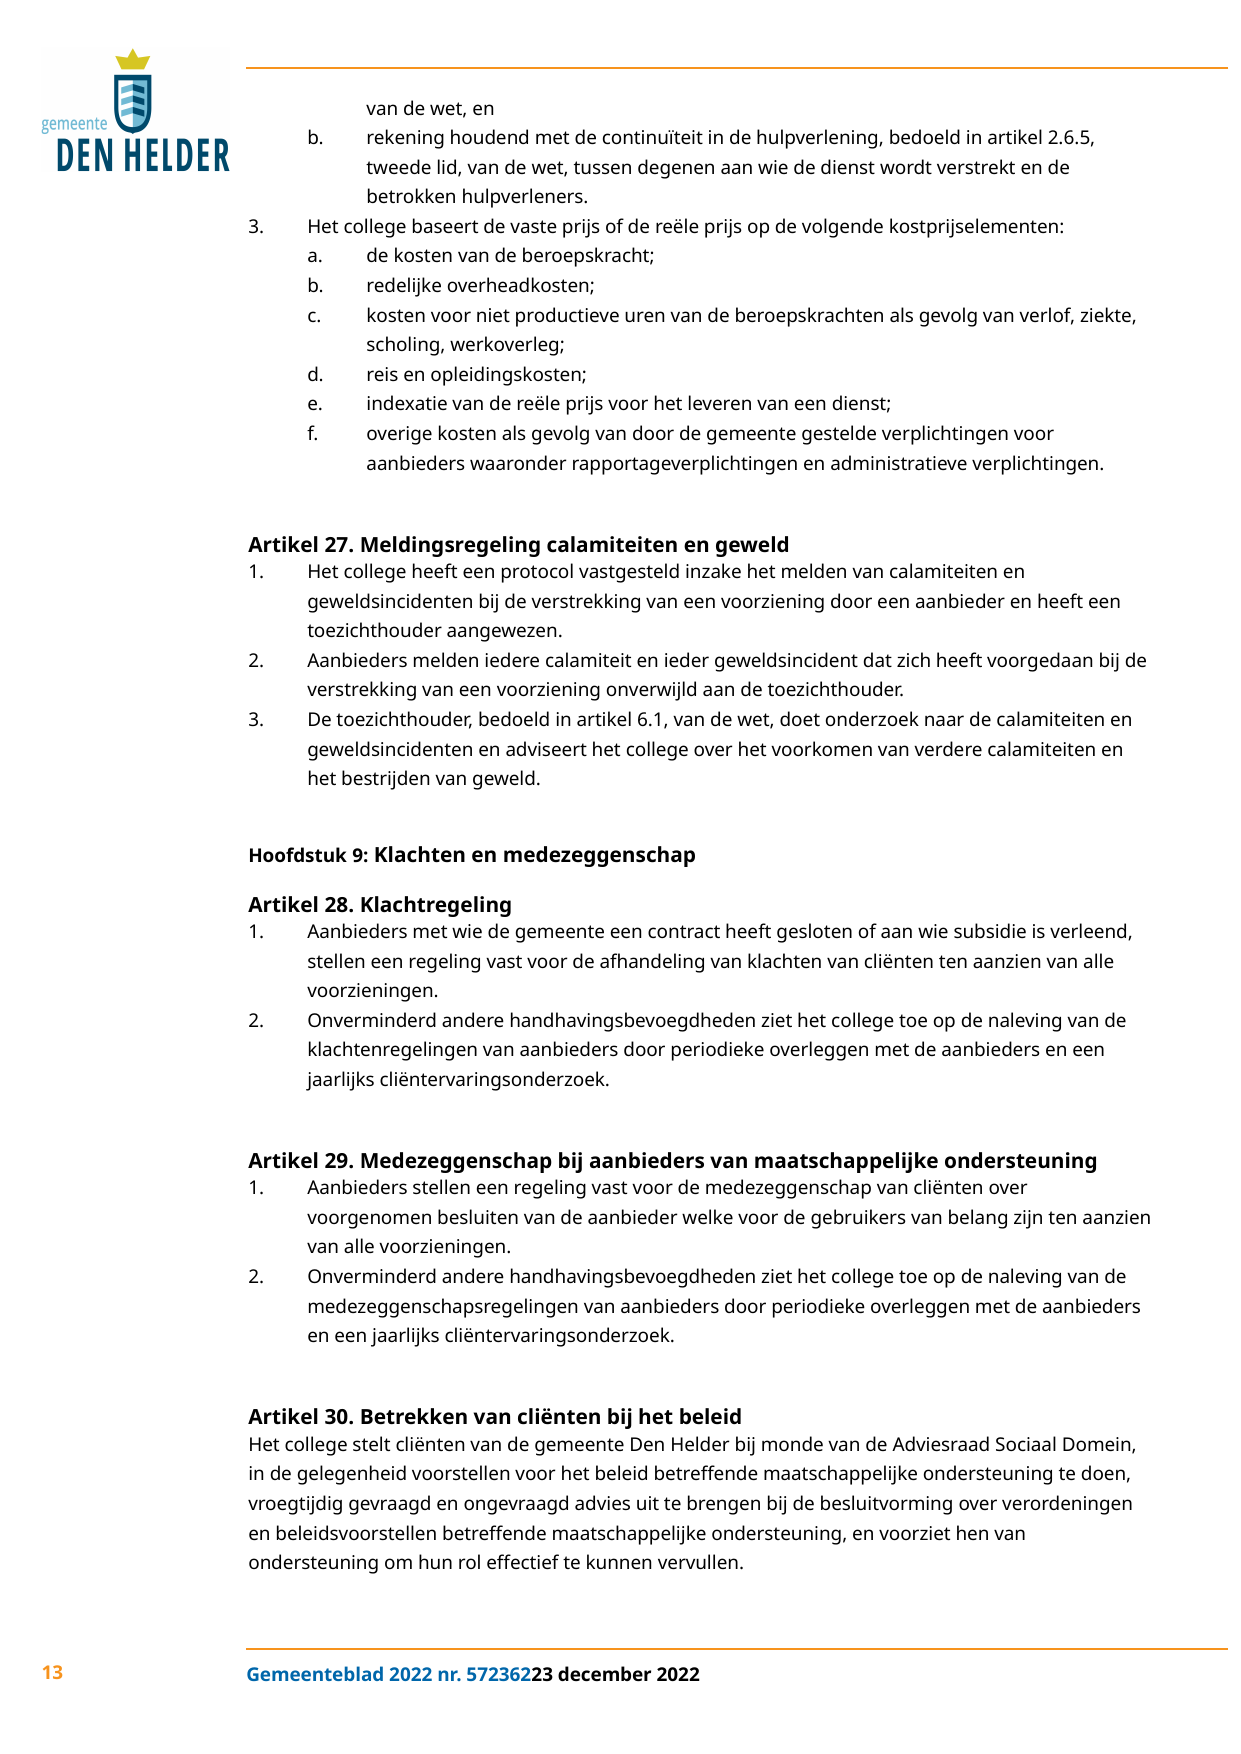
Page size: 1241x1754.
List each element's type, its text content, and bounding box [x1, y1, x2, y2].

picture [100, 154, 106, 172]
list Aanbieders melden iedere calamiteit en ieder geweldsincident dat zich heeft voorgedaan bij de verstrekking van een voorziening onverwijld aan de toezichthouder. [248, 647, 1152, 702]
list Aanbieders stellen een regeling vast voor de medezeggenschap van cliënten over voorgenomen besluiten van de aanbieder welke voor de gebruikers van belang zijn ten aanzien van alle voorzieningen. [248, 1174, 1152, 1259]
text Artikel 27. Meldingsregeling calamiteiten en geweld [248, 530, 1152, 558]
text Artikel 28. Klachtregeling [248, 890, 1152, 918]
list Het college baseert de vaste prijs of de reële prijs op de volgende kostprijselementen: [248, 213, 1152, 239]
picture [220, 160, 224, 172]
list indexatie van de reële prijs voor het leveren van een dienst; [307, 391, 1152, 416]
list De toezichthouder, bedoeld in artikel 6.1, van de wet, doet onderzoek naar de calamiteiten en geweldsincidenten en adviseert het college over het voorkomen van verdere calamiteiten en het bestrijden van geweld. [248, 706, 1152, 791]
list Aanbieders met wie de gemeente een contract heeft gesloten of aan wie subsidie is verleend, stellen een regeling vast voor de afhandeling van klachten van cliënten ten aanzien van alle voorzieningen. [248, 918, 1152, 1003]
list Onverminderd andere handhavingsbevoegdheden ziet het college toe op de naleving van de klachtenregelingen van aanbieders door periodieke overleggen met de aanbieders en een jaarlijks cliëntervaringsonderzoek. [248, 1007, 1152, 1092]
text Het college stelt cliënten van de gemeente Den Helder bij monde van de Adviesraad Sociaal Domein, in de gelegenheid voorstellen voor het beleid betreffende maatschappelijke ondersteuning te doen, vroegtijdig gevraagd en ongevraagd advies uit te brengen bij de besluitvorming over verordeningen en beleidsvoorstellen betreffende maatschappelijke ondersteuning, en voorziet hen van ondersteuning om hun rol effectief te kunnen vervullen. [248, 1431, 1152, 1575]
picture [41, 47, 231, 172]
text Hoofdstuk 9: Klachten en medezeggenschap [248, 841, 1152, 869]
picture [182, 144, 187, 165]
list de kosten van de beroepskracht; [307, 243, 1152, 268]
picture [63, 144, 68, 165]
list redelijke overheadkosten; [307, 272, 1152, 298]
list van de wet, en [307, 95, 1152, 121]
list overige kosten als gevolg van door de gemeente gestelde verplichtingen voor aanbieders waaronder rapportageverplichtingen en administratieve verplichtingen. [307, 420, 1152, 476]
list rekening houdend met de continuïteit in de hulpverlening, bedoeld in artikel 2.6.5, tweede lid, van de wet, tussen degenen aan wie de dienst wordt verstrekt en de betrokken hulpverleners. [307, 124, 1152, 209]
list reis en opleidingskosten; [307, 361, 1152, 387]
picture [130, 157, 135, 172]
text Artikel 29. Medezeggenschap bij aanbieders van maatschappelijke ondersteuning [248, 1146, 1152, 1174]
list kosten voor niet productieve uren van de beroepskrachten als gevolg van verlof, ziekte, scholing, werkoverleg; [307, 302, 1152, 357]
list Onverminderd andere handhavingsbevoegdheden ziet het college toe op de naleving van de medezeggenschapsregelingen van aanbieders door periodieke overleggen met de aanbieders en een jaarlijks cliëntervaringsonderzoek. [248, 1263, 1152, 1348]
text Artikel 30. Betrekken van cliënten bij het beleid [248, 1402, 1152, 1431]
list Het college heeft een protocol vastgesteld inzake het melden van calamiteiten en geweldsincidenten bij de verstrekking van een voorziening door een aanbieder en heeft een toezichthouder aangewezen. [248, 558, 1152, 643]
